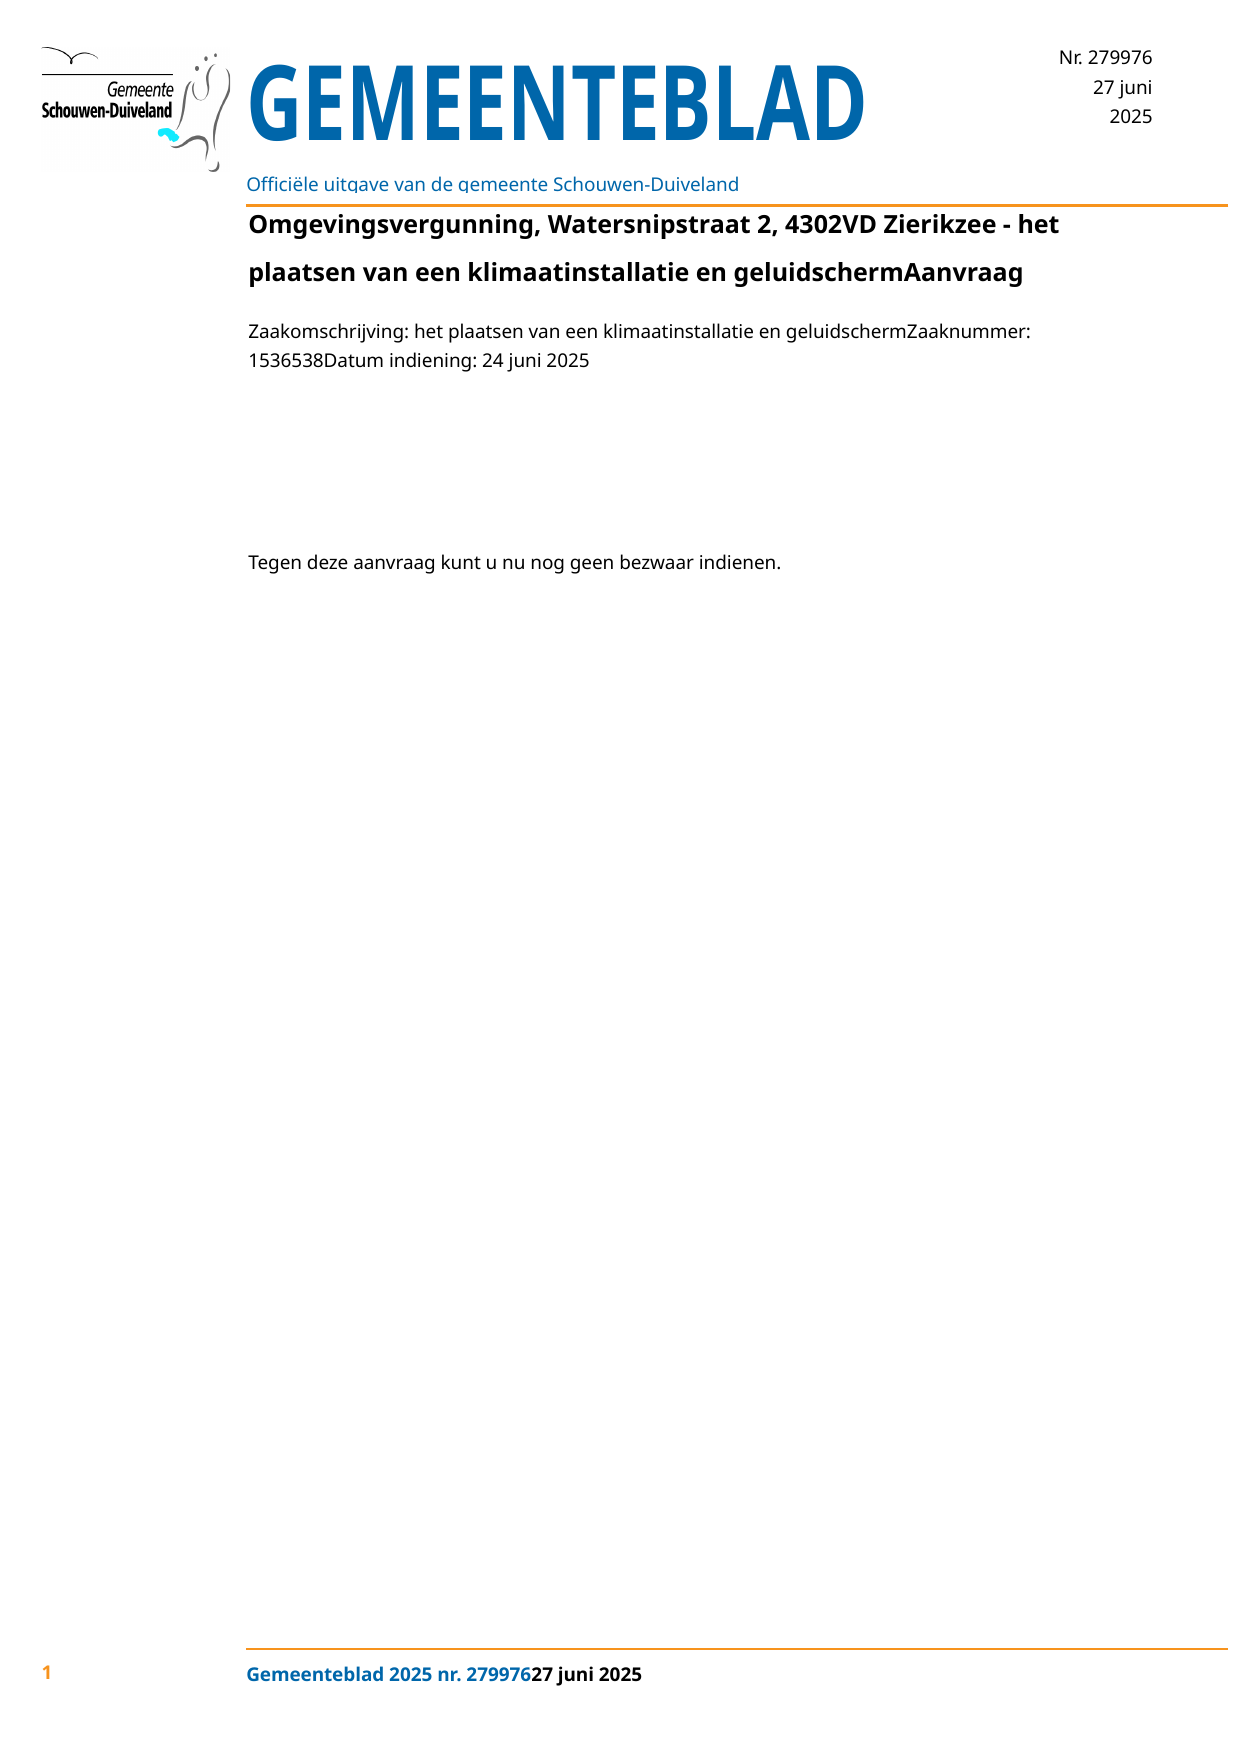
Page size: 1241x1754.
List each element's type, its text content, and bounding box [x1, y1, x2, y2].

picture [41, 47, 231, 172]
text Omgevingsvergunning, Watersnipstraat 2, 4302VD Zierikzee - het plaatsen van een klimaatinstallatie en geluidschermAanvraag [248, 207, 1152, 288]
text Tegen deze aanvraag kunt u nu nog geen bezwaar indienen. [248, 549, 1152, 575]
text Zaakomschrijving: het plaatsen van een klimaatinstallatie en geluidschermZaaknummer: 1536538Datum indiening: 24 juni 2025 [248, 318, 1152, 373]
